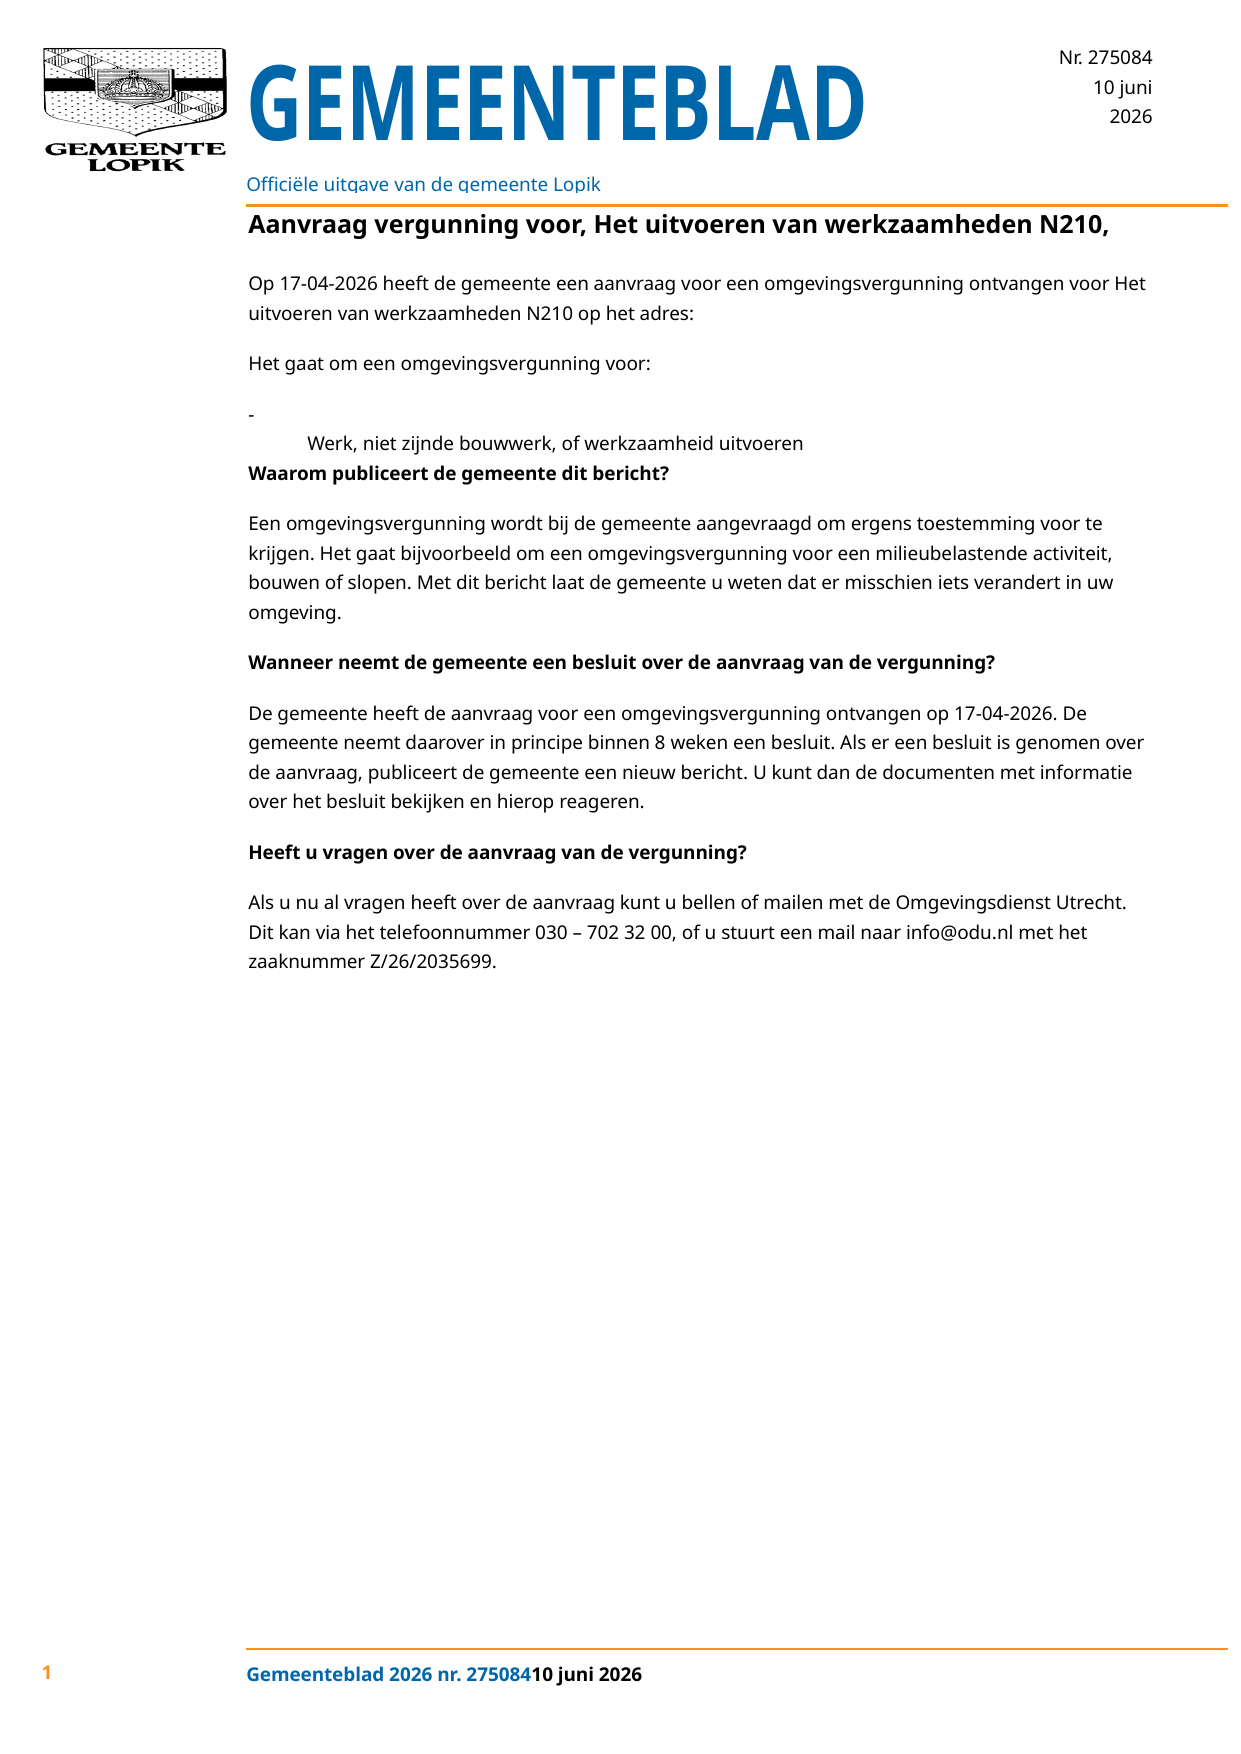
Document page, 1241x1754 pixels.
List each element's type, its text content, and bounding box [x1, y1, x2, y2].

text Het gaat om een omgevingsvergunning voor: [248, 350, 1152, 376]
text De gemeente heeft de aanvraag voor een omgevingsvergunning ontvangen op 17-04-2026. De gemeente neemt daarover in principe binnen 8 weken een besluit. Als er een besluit is genomen over de aanvraag, publiceert de gemeente een nieuw bericht. U kunt dan de documenten met informatie over het besluit bekijken en hierop reageren. [248, 700, 1152, 814]
text Op 17-04-2026 heeft de gemeente een aanvraag voor een omgevingsvergunning ontvangen voor Het uitvoeren van werkzaamheden N210 op het adres: [248, 270, 1152, 326]
text Waarom publiceert de gemeente dit bericht? [248, 460, 1152, 486]
text Heeft u vragen over de aanvraag van de vergunning? [248, 839, 1152, 865]
list Werk, niet zijnde bouwwerk, of werkzaamheid uitvoeren [248, 430, 1152, 456]
text Wanneer neemt de gemeente een besluit over de aanvraag van de vergunning? [248, 649, 1152, 675]
picture [41, 47, 231, 172]
text Als u nu al vragen heeft over de aanvraag kunt u bellen of mailen met de Omgevingsdienst Utrecht. Dit kan via het telefoonnummer 030 – 702 32 00, of u stuurt een mail naar info@odu.nl met het zaaknummer Z/26/2035699. [248, 889, 1152, 974]
text Aanvraag vergunning voor, Het uitvoeren van werkzaamheden N210, [248, 207, 1152, 241]
text Een omgevingsvergunning wordt bij de gemeente aangevraagd om ergens toestemming voor te krijgen. Het gaat bijvoorbeeld om een omgevingsvergunning voor een milieubelastende activiteit, bouwen of slopen. Met dit bericht laat de gemeente u weten dat er misschien iets verandert in uw omgeving. [248, 510, 1152, 625]
